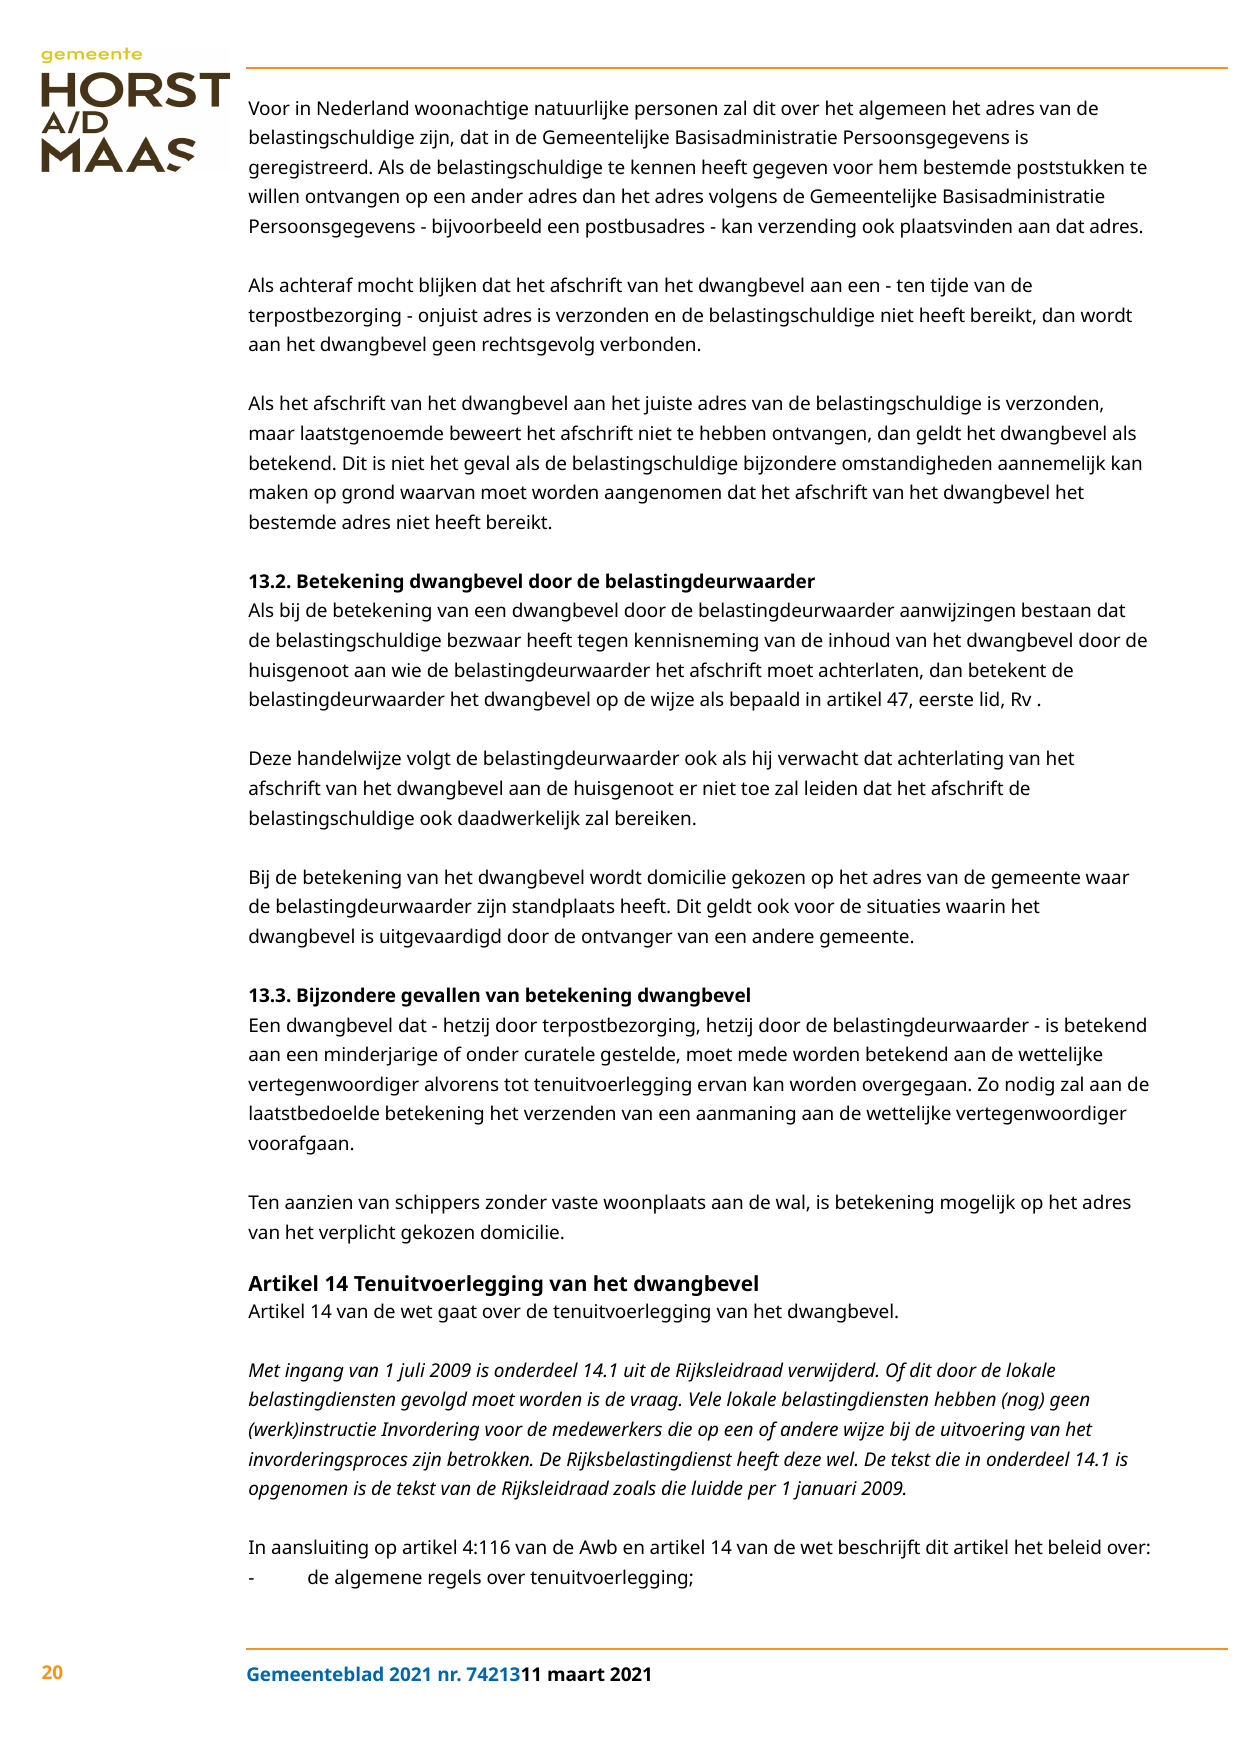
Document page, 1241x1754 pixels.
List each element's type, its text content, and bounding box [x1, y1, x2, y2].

text Als het afschrift van het dwangbevel aan het juiste adres van de belastingschuldige is verzonden, maar laatstgenoemde beweert het afschrift niet te hebben ontvangen, dan geldt het dwangbevel als betekend. Dit is niet het geval als de belastingschuldige bijzondere omstandigheden aannemelijk kan maken op grond waarvan moet worden aangenomen dat het afschrift van het dwangbevel het bestemde adres niet heeft bereikt. [248, 391, 1152, 535]
text 13.3. Bijzondere gevallen van betekening dwangbevel [248, 982, 1152, 1008]
text Als bij de betekening van een dwangbevel door de belastingdeurwaarder aanwijzingen bestaan dat de belastingschuldige bezwaar heeft tegen kennisneming van de inhoud van het dwangbevel door de huisgenoot aan wie de belastingdeurwaarder het afschrift moet achterlaten, dan betekent de belastingdeurwaarder het dwangbevel op de wijze als bepaald in artikel 47, eerste lid, Rv . [248, 598, 1152, 712]
text Als achteraf mocht blijken dat het afschrift van het dwangbevel aan een - ten tijde van de terpostbezorging - onjuist adres is verzonden en de belastingschuldige niet heeft bereikt, dan wordt aan het dwangbevel geen rechtsgevolg verbonden. [248, 272, 1152, 357]
text Artikel 14 Tenuitvoerlegging van het dwangbevel [248, 1269, 1152, 1298]
text Voor in Nederland woonachtige natuurlijke personen zal dit over het algemeen het adres van de belastingschuldige zijn, dat in de Gemeentelijke Basisadministratie Persoonsgegevens is geregistreerd. Als de belastingschuldige te kennen heeft gegeven voor hem bestemde poststukken te willen ontvangen op een ander adres dan het adres volgens de Gemeentelijke Basisadministratie Persoonsgegevens - bijvoorbeeld een postbusadres - kan verzending ook plaatsvinden aan dat adres. [248, 95, 1152, 239]
text Deze handelwijze volgt de belastingdeurwaarder ook als hij verwacht dat achterlating van het afschrift van het dwangbevel aan de huisgenoot er niet toe zal leiden dat het afschrift de belastingschuldige ook daadwerkelijk zal bereiken. [248, 746, 1152, 831]
text Bij de betekening van het dwangbevel wordt domicilie gekozen op het adres van de gemeente waar de belastingdeurwaarder zijn standplaats heeft. Dit geldt ook voor de situaties waarin het dwangbevel is uitgevaardigd door de ontvanger van een andere gemeente. [248, 864, 1152, 949]
text Artikel 14 van de wet gaat over de tenuitvoerlegging van het dwangbevel. [248, 1298, 1152, 1323]
list de algemene regels over tenuitvoerlegging; [248, 1564, 1152, 1590]
text 13.2. Betekening dwangbevel door de belastingdeurwaarder [248, 568, 1152, 594]
text Met ingang van 1 juli 2009 is onderdeel 14.1 uit de Rijksleidraad verwijderd. Of dit door de lokale belastingdiensten gevolgd moet worden is de vraag. Vele lokale belastingdiensten hebben (nog) geen (werk)instructie Invordering voor de medewerkers die op een of andere wijze bij de uitvoering van het invorderingsproces zijn betrokken. De Rijksbelastingdienst heeft deze wel. De tekst die in onderdeel 14.1 is opgenomen is de tekst van de Rijksleidraad zoals die luidde per 1 januari 2009. [248, 1357, 1152, 1501]
text Een dwangbevel dat - hetzij door terpostbezorging, hetzij door de belastingdeurwaarder - is betekend aan een minderjarige of onder curatele gestelde, moet mede worden betekend aan de wettelijke vertegenwoordiger alvorens tot tenuitvoerlegging ervan kan worden overgegaan. Zo nodig zal aan de laatstbedoelde betekening het verzenden van een aanmaning aan de wettelijke vertegenwoordiger voorafgaan. [248, 1012, 1152, 1156]
text Ten aanzien van schippers zonder vaste woonplaats aan de wal, is betekening mogelijk op het adres van het verplicht gekozen domicilie. [248, 1189, 1152, 1245]
text In aansluiting op artikel 4:116 van de Awb en artikel 14 van de wet beschrijft dit artikel het beleid over: [248, 1534, 1152, 1560]
picture [41, 47, 231, 172]
